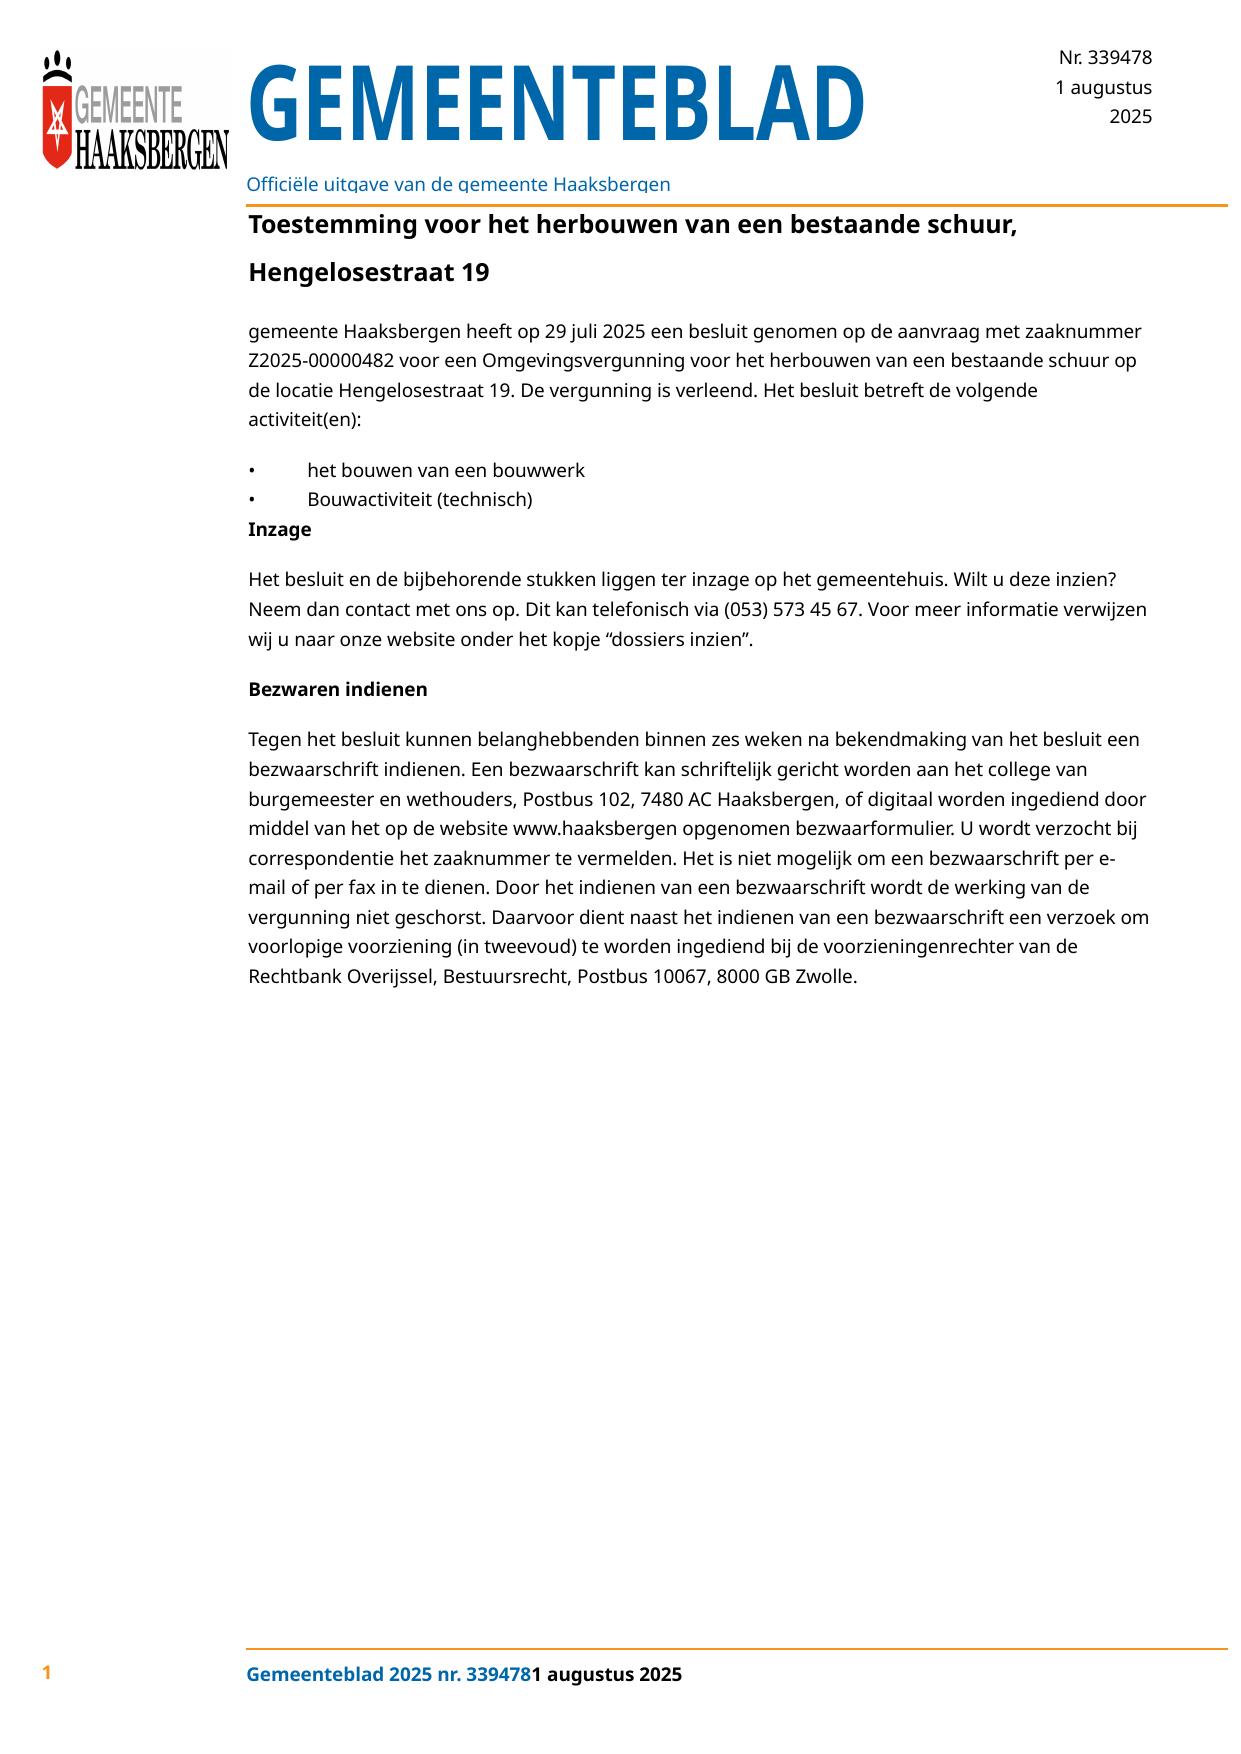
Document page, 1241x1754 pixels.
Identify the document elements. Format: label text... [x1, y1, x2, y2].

list Bouwactiviteit (technisch) [248, 487, 1152, 512]
picture [41, 47, 231, 172]
text Inzage [248, 516, 1152, 542]
text Tegen het besluit kunnen belanghebbenden binnen zes weken na bekendmaking van het besluit een bezwaarschrift indienen. Een bezwaarschrift kan schriftelijk gericht worden aan het college van burgemeester en wethouders, Postbus 102, 7480 AC Haaksbergen, of digitaal worden ingediend door middel van het op de website www.haaksbergen opgenomen bezwaarformulier. U wordt verzocht bij correspondentie het zaaknummer te vermelden. Het is niet mogelijk om een bezwaarschrift per e-mail of per fax in te dienen. Door het indienen van een bezwaarschrift wordt de werking van de vergunning niet geschorst. Daarvoor dient naast het indienen van een bezwaarschrift een verzoek om voorlopige voorziening (in tweevoud) te worden ingediend bij de voorzieningenrechter van de Rechtbank Overijssel, Bestuursrecht, Postbus 10067, 8000 GB Zwolle. [248, 727, 1152, 989]
text gemeente Haaksbergen heeft op 29 juli 2025 een besluit genomen op de aanvraag met zaaknummer Z2025-00000482 voor een Omgevingsvergunning voor het herbouwen van een bestaande schuur op de locatie Hengelosestraat 19. De vergunning is verleend. Het besluit betreft de volgende activiteit(en): [248, 318, 1152, 432]
list het bouwen van een bouwwerk [248, 457, 1152, 483]
text Toestemming voor het herbouwen van een bestaande schuur, Hengelosestraat 19 [248, 207, 1152, 288]
text Het besluit en de bijbehorende stukken liggen ter inzage op het gemeentehuis. Wilt u deze inzien? Neem dan contact met ons op. Dit kan telefonisch via (053) 573 45 67. Voor meer informatie verwijzen wij u naar onze website onder het kopje “dossiers inzien”. [248, 567, 1152, 652]
text Bezwaren indienen [248, 676, 1152, 702]
